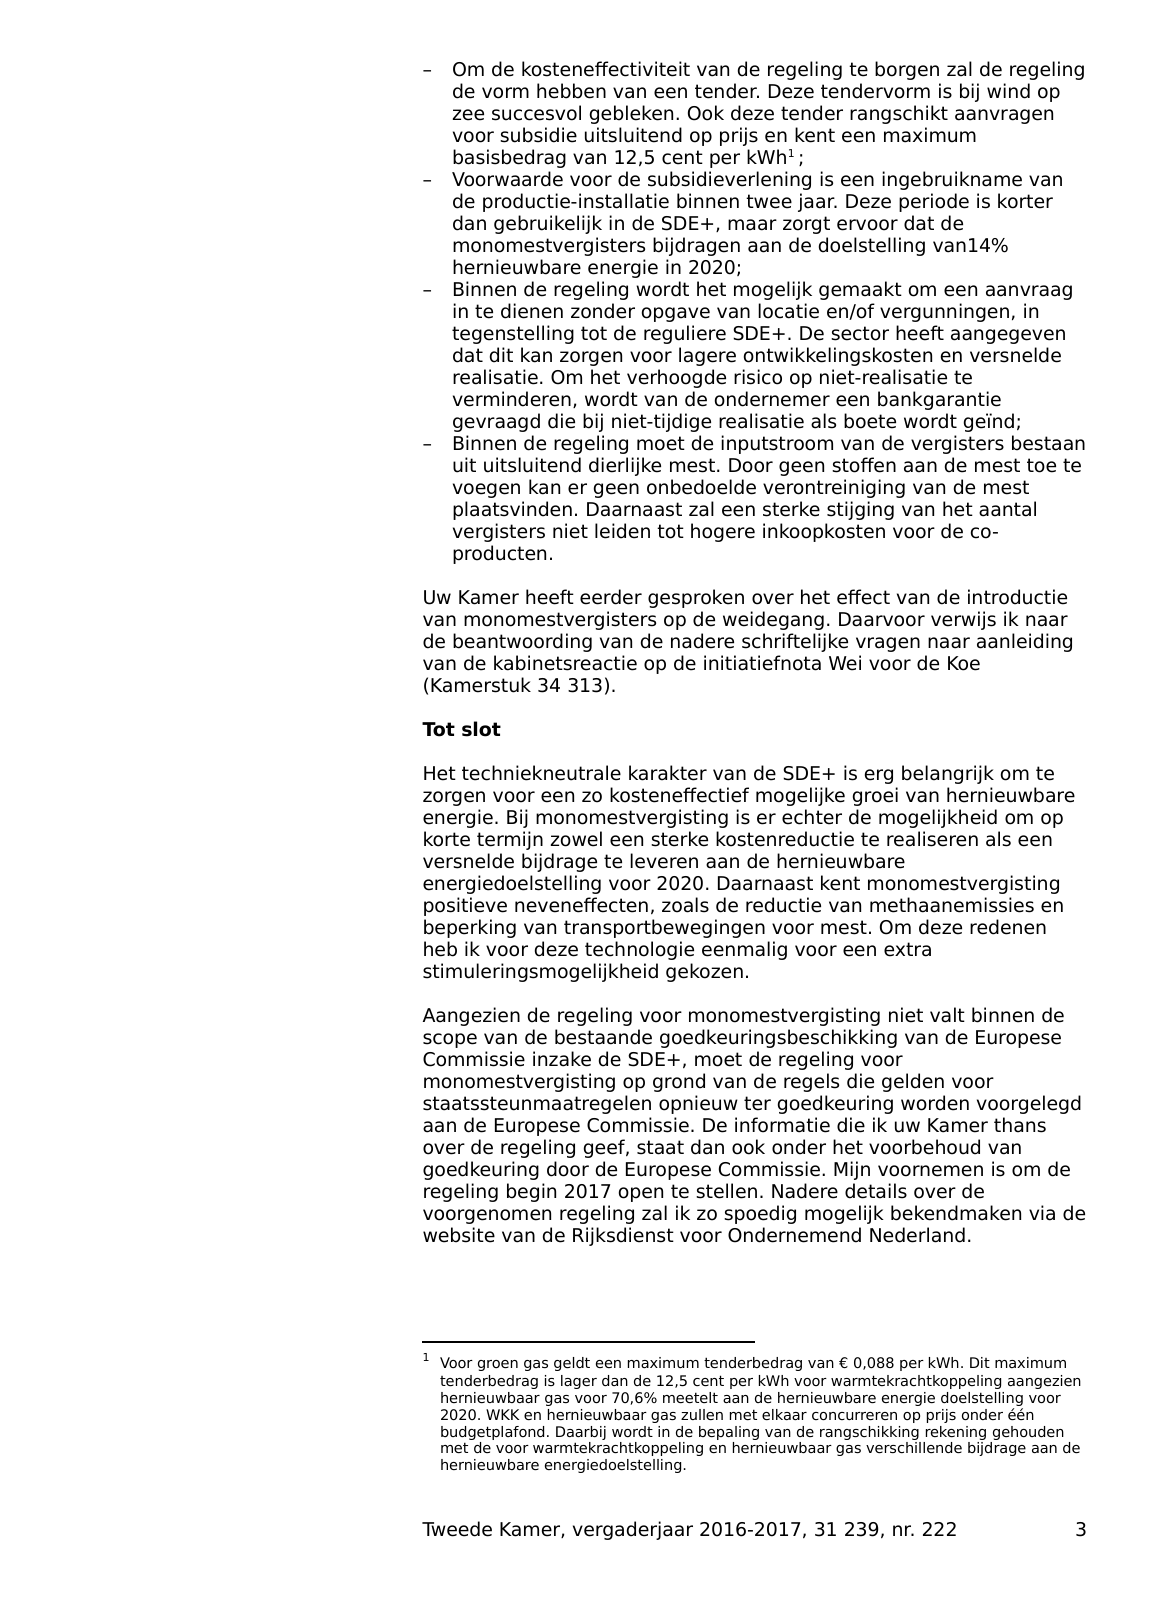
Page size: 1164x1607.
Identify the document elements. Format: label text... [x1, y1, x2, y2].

text Aangezien de regeling voor monomestvergisting niet valt binnen de scope van de bestaande goedkeuringsbeschikking van de Europese Commissie inzake de SDE+, moet de regeling voor monomestvergisting op grond van de regels die gelden voor staatssteunmaatregelen opnieuw ter goedkeuring worden voorgelegd aan de Europese Commissie. De informatie die ik uw Kamer thans over de regeling geef, staat dan ook onder het voorbehoud van goedkeuring door de Europese Commissie. Mijn voornemen is om de regeling begin 2017 open te stellen. Nadere details over de voorgenomen regeling zal ik zo spoedig mogelijk bekendmaken via de website van de Rijksdienst voor Ondernemend Nederland. [422, 1005, 1087, 1247]
text Uw Kamer heeft eerder gesproken over het effect van de introductie van monomestvergisters op de weidegang. Daarvoor verwijs ik naar de beantwoording van de nadere schriftelijke vragen naar aanleiding van de kabinetsreactie op de initiatiefnota Wei voor de Koe (Kamerstuk 34 313). [422, 587, 1087, 697]
subtitle Tot slot [422, 719, 1087, 741]
text – Binnen de regeling moet de inputstroom van de vergisters bestaan uit uitsluitend dierlijke mest. Door geen stoffen aan de mest toe te voegen kan er geen onbedoelde verontreiniging van de mest plaatsvinden. Daarnaast zal een sterke stijging van het aantal vergisters niet leiden tot hogere inkoopkosten voor de co-producten. [422, 433, 1087, 564]
text Voor groen gas geldt een maximum tenderbedrag van € 0,088 per kWh. Dit maximum tenderbedrag is lager dan de 12,5 cent per kWh voor warmtekrachtkoppeling aangezien hernieuwbaar gas voor 70,6% meetelt aan de hernieuwbare energie doelstelling voor 2020. WKK en hernieuwbaar gas zullen met elkaar concurreren op prijs onder één budgetplafond. Daarbij wordt in de bepaling van de rangschikking rekening gehouden met de voor warmtekrachtkoppeling en hernieuwbaar gas verschillende bijdrage aan de hernieuwbare energiedoelstelling. [422, 1351, 1087, 1474]
text – Binnen de regeling wordt het mogelijk gemaakt om een aanvraag in te dienen zonder opgave van locatie en/of vergunningen, in tegenstelling tot de reguliere SDE+. De sector heeft aangegeven dat dit kan zorgen voor lagere ontwikkelingskosten en versnelde realisatie. Om het verhoogde risico op niet-realisatie te verminderen, wordt van de ondernemer een bankgarantie gevraagd die bij niet-tijdige realisatie als boete wordt geïnd; [422, 279, 1087, 433]
text – Om de kosteneffectiviteit van de regeling te borgen zal de regeling de vorm hebben van een tender. Deze tendervorm is bij wind op zee succesvol gebleken. Ook deze tender rangschikt aanvragen voor subsidie uitsluitend op prijs en kent een maximum basisbedrag van 12,5 cent per kWh; [422, 59, 1087, 169]
text – Voorwaarde voor de subsidieverlening is een ingebruikname van de productie-installatie binnen twee jaar. Deze periode is korter dan gebruikelijk in de SDE+, maar zorgt ervoor dat de monomestvergisters bijdragen aan de doelstelling van14% hernieuwbare energie in 2020; [422, 169, 1087, 279]
text Het techniekneutrale karakter van de SDE+ is erg belangrijk om te zorgen voor een zo kosteneffectief mogelijke groei van hernieuwbare energie. Bij monomestvergisting is er echter de mogelijkheid om op korte termijn zowel een sterke kostenreductie te realiseren als een versnelde bijdrage te leveren aan de hernieuwbare energiedoelstelling voor 2020. Daarnaast kent monomestvergisting positieve neveneffecten, zoals de reductie van methaanemissies en beperking van transportbewegingen voor mest. Om deze redenen heb ik voor deze technologie eenmalig voor een extra stimuleringsmogelijkheid gekozen. [422, 763, 1087, 983]
